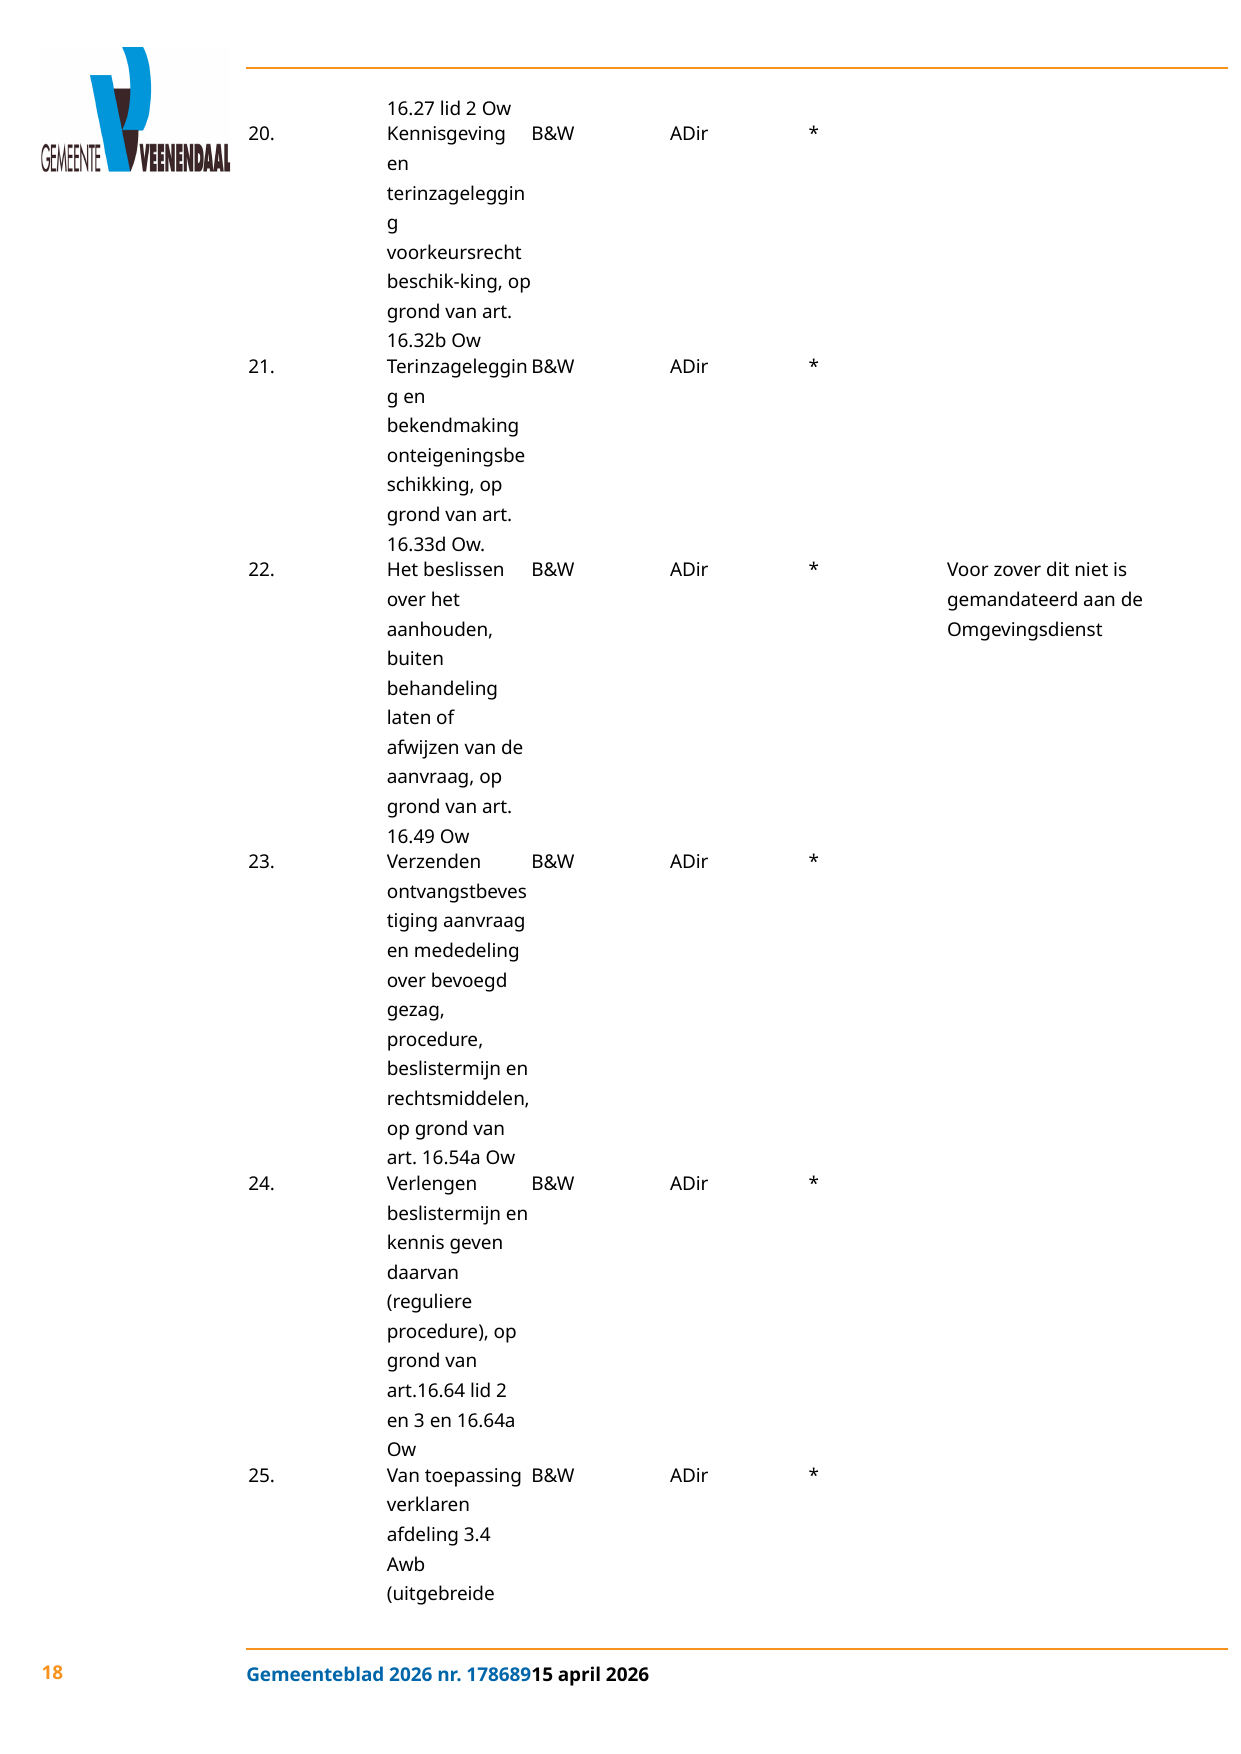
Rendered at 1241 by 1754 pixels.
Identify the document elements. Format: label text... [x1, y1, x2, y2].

table_cell B&W [531, 1170, 670, 1462]
table_cell [947, 95, 1152, 121]
table_cell Verzenden ontvangstbevestiging aanvraag en mededeling over bevoegd gezag, procedure, beslistermijn en rechtsmiddelen, op grond van art. 16.54a Ow [387, 849, 531, 1170]
table_cell Van toepassing verklaren afdeling 3.4 Awb (uitgebreide [387, 1462, 531, 1606]
table_cell [947, 849, 1152, 1170]
table_cell * [808, 849, 947, 1170]
picture [123, 47, 231, 172]
table_cell * [808, 557, 947, 848]
table_cell [808, 95, 947, 121]
table_cell [531, 95, 670, 121]
table_cell B&W [531, 1462, 670, 1606]
table_cell 16.27 lid 2 Ow [387, 95, 531, 121]
table_cell [947, 353, 1152, 557]
table_cell * [808, 1170, 947, 1462]
table_cell [670, 95, 808, 121]
table_cell Kennisgeving en terinzagelegging voorkeursrechtbeschik-king, op grond van art. 16.32b Ow [387, 121, 531, 353]
table_cell ADir [670, 557, 808, 848]
table_cell [947, 1462, 1152, 1606]
table_cell B&W [531, 121, 670, 353]
table_cell 23. [248, 849, 387, 1170]
table_cell 25. [248, 1462, 387, 1606]
table_cell ADir [670, 1170, 808, 1462]
table_cell ADir [670, 849, 808, 1170]
table_cell ADir [670, 353, 808, 557]
table_cell [947, 121, 1152, 353]
table_cell B&W [531, 557, 670, 848]
table_cell [248, 95, 387, 121]
table_cell 22. [248, 557, 387, 848]
table_cell B&W [531, 849, 670, 1170]
table_cell 20. [248, 121, 387, 353]
table_cell Het beslissen over het aanhouden, buiten behandeling laten of afwijzen van de aanvraag, op grond van art. 16.49 Ow [387, 557, 531, 848]
table_cell ADir [670, 121, 808, 353]
table_cell * [808, 1462, 947, 1606]
table_cell Terinzagelegging en bekendmaking onteigeningsbeschikking, op grond van art. 16.33d Ow. [387, 353, 531, 557]
table_cell ADir [670, 1462, 808, 1606]
table_cell 24. [248, 1170, 387, 1462]
table_cell Voor zover dit niet is gemandateerd aan de Omgevingsdienst [947, 557, 1152, 848]
table_cell Verlengen beslistermijn en kennis geven daarvan (reguliere procedure), op grond van art.16.64 lid 2 en 3 en 16.64a Ow [387, 1170, 531, 1462]
table_cell * [808, 121, 947, 353]
table_cell B&W [531, 353, 670, 557]
table_cell 21. [248, 353, 387, 557]
table_cell * [808, 353, 947, 557]
table_cell [947, 1170, 1152, 1462]
picture [41, 47, 130, 172]
